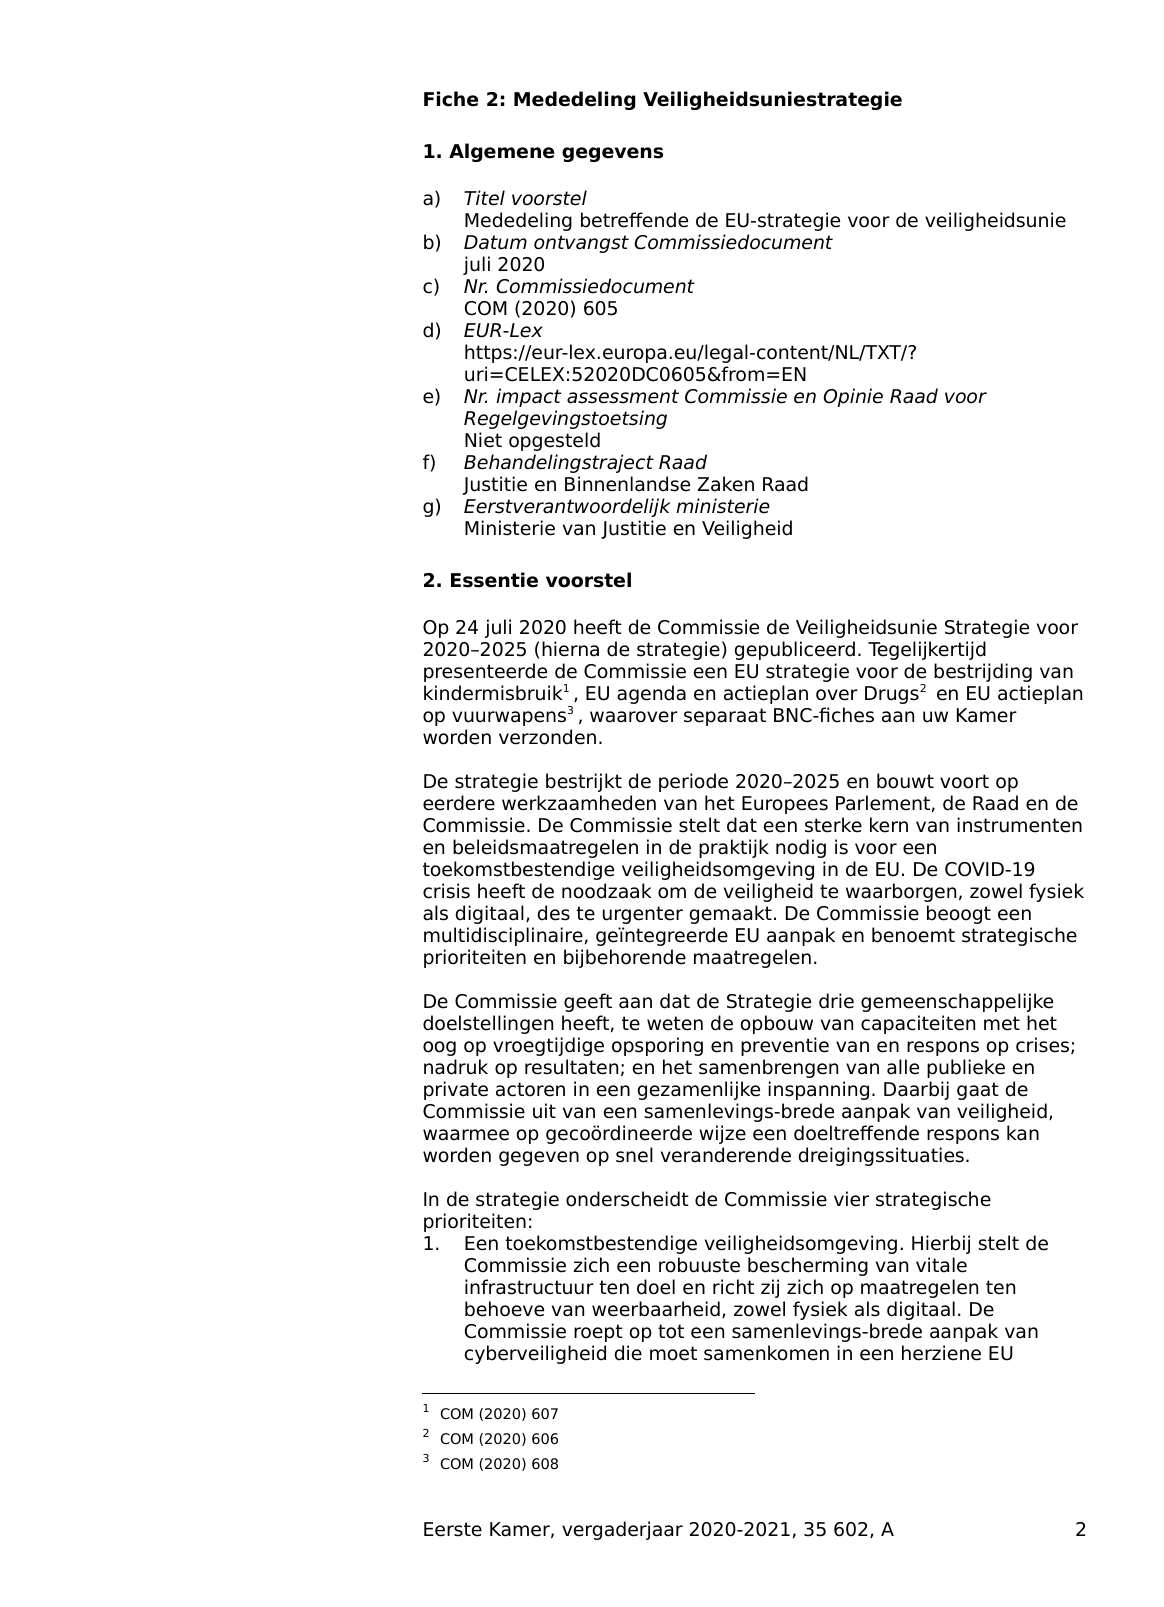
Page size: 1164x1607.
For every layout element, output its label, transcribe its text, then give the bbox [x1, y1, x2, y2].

text COM (2020) 607 [422, 1402, 1087, 1424]
text Ministerie van Justitie en Veiligheid [464, 518, 1087, 540]
text f) Behandelingstraject Raad [422, 452, 1087, 474]
text COM (2020) 605 [464, 298, 1087, 320]
text a) Titel voorstel [422, 188, 1087, 210]
text juli 2020 [464, 254, 1087, 276]
text COM (2020) 608 [422, 1452, 1087, 1474]
text Mededeling betreffende de EU-strategie voor de veiligheidsunie [464, 210, 1087, 232]
subtitle 1. Algemene gegevens [422, 141, 1087, 163]
text c) Nr. Commissiedocument [422, 276, 1087, 298]
text De Commissie geeft aan dat de Strategie drie gemeenschappelijke doelstellingen heeft, te weten de opbouw van capaciteiten met het oog op vroegtijdige opsporing en preventie van en respons op crises; nadruk op resultaten; en het samenbrengen van alle publieke en private actoren in een gezamenlijke inspanning. Daarbij gaat de Commissie uit van een samenlevings-brede aanpak van veiligheid, waarmee op gecoördineerde wijze een doeltreffende respons kan worden gegeven op snel veranderende dreigingssituaties. [422, 991, 1087, 1167]
text COM (2020) 606 [422, 1427, 1087, 1449]
subtitle 2. Essentie voorstel [422, 570, 1087, 592]
subtitle Fiche 2: Mededeling Veiligheidsuniestrategie [422, 89, 1087, 111]
text De strategie bestrijkt de periode 2020–2025 en bouwt voort op eerdere werkzaamheden van het Europees Parlement, de Raad en de Commissie. De Commissie stelt dat een sterke kern van instrumenten en beleidsmaatregelen in de praktijk nodig is voor een toekomstbestendige veiligheidsomgeving in de EU. De COVID-19 crisis heeft de noodzaak om de veiligheid te waarborgen, zowel fysiek als digitaal, des te urgenter gemaakt. De Commissie beoogt een multidisciplinaire, geïntegreerde EU aanpak en benoemt strategische prioriteiten en bijbehorende maatregelen. [422, 771, 1087, 968]
text Justitie en Binnenlandse Zaken Raad [464, 474, 1087, 496]
text In de strategie onderscheidt de Commissie vier strategische prioriteiten: [422, 1189, 1087, 1233]
text e) Nr. impact assessment Commissie en Opinie Raad voor Regelgevingstoetsing [422, 386, 1087, 430]
text b) Datum ontvangst Commissiedocument [422, 232, 1087, 254]
text https://eur-lex.europa.eu/legal-content/NL/TXT/?uri=CELEX:52020DC0605&from=EN [464, 342, 1087, 386]
text Niet opgesteld [464, 430, 1087, 452]
text Op 24 juli 2020 heeft de Commissie de Veiligheidsunie Strategie voor 2020–2025 (hierna de strategie) gepubliceerd. Tegelijkertijd presenteerde de Commissie een EU strategie voor de bestrijding van kindermisbruik, EU agenda en actieplan over Drugs en EU actieplan op vuurwapens, waarover separaat BNC-fiches aan uw Kamer worden verzonden. [422, 617, 1087, 748]
text d) EUR-Lex [422, 320, 1087, 342]
text g) Eerstverantwoordelijk ministerie [422, 496, 1087, 518]
text 1. Een toekomstbestendige veiligheidsomgeving. Hierbij stelt de Commissie zich een robuuste bescherming van vitale infrastructuur ten doel en richt zij zich op maatregelen ten behoeve van weerbaarheid, zowel fysiek als digitaal. De Commissie roept op tot een samenlevings-brede aanpak van cyberveiligheid die moet samenkomen in een herziene EU [422, 1233, 1087, 1364]
